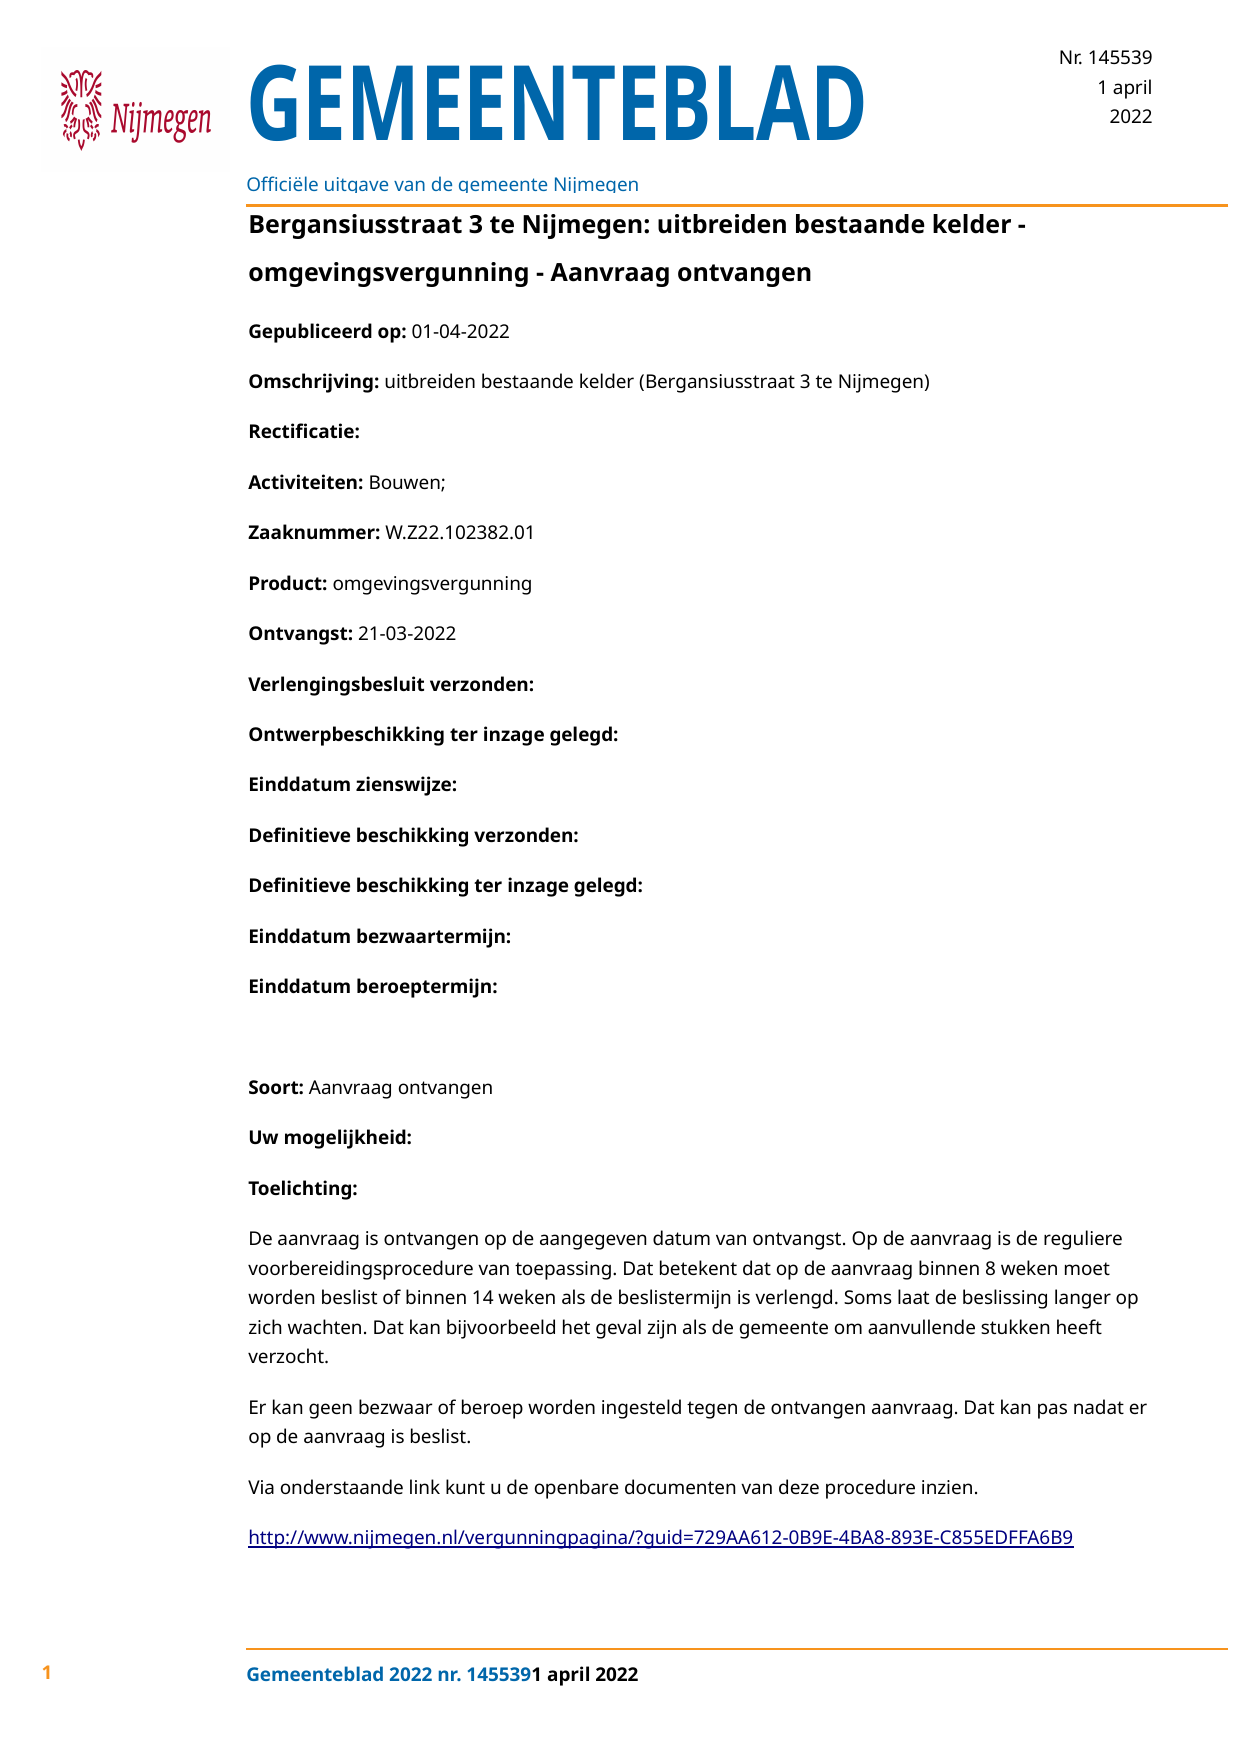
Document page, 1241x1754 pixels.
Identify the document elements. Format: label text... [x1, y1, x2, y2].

text Bergansiusstraat 3 te Nijmegen: uitbreiden bestaande kelder - omgevingsvergunning - Aanvraag ontvangen [248, 207, 1152, 288]
text Via onderstaande link kunt u de openbare documenten van deze procedure inzien. [248, 1474, 1152, 1500]
text Definitieve beschikking verzonden: [248, 822, 1152, 848]
picture [41, 47, 231, 172]
text Product: omgevingsvergunning [248, 570, 1152, 596]
text Ontwerpbeschikking ter inzage gelegd: [248, 721, 1152, 747]
text Soort: Aanvraag ontvangen [248, 1074, 1152, 1100]
text De aanvraag is ontvangen op de aangegeven datum van ontvangst. Op de aanvraag is de reguliere voorbereidingsprocedure van toepassing. Dat betekent dat op de aanvraag binnen 8 weken moet worden beslist of binnen 14 weken als de beslistermijn is verlengd. Soms laat de beslissing langer op zich wachten. Dat kan bijvoorbeeld het geval zijn als de gemeente om aanvullende stukken heeft verzocht. [248, 1225, 1152, 1369]
text Gepubliceerd op: 01-04-2022 [248, 318, 1152, 344]
text http://www.nijmegen.nl/vergunningpagina/?guid=729AA612-0B9E-4BA8-893E-C855EDFFA6B9 [248, 1524, 1152, 1550]
text Einddatum zienswijze: [248, 772, 1152, 797]
text Rectificatie: [248, 419, 1152, 444]
text Activiteiten: Bouwen; [248, 469, 1152, 495]
text Toelichting: [248, 1175, 1152, 1201]
text Verlengingsbesluit verzonden: [248, 671, 1152, 697]
text Omschrijving: uitbreiden bestaande kelder (Bergansiusstraat 3 te Nijmegen) [248, 368, 1152, 394]
text Zaaknummer: W.Z22.102382.01 [248, 519, 1152, 545]
text Uw mogelijkheid: [248, 1124, 1152, 1150]
text Einddatum bezwaartermijn: [248, 923, 1152, 949]
text Ontvangst: 21-03-2022 [248, 620, 1152, 646]
text Er kan geen bezwaar of beroep worden ingesteld tegen de ontvangen aanvraag. Dat kan pas nadat er op de aanvraag is beslist. [248, 1394, 1152, 1449]
text Einddatum beroeptermijn: [248, 973, 1152, 999]
text Definitieve beschikking ter inzage gelegd: [248, 872, 1152, 898]
